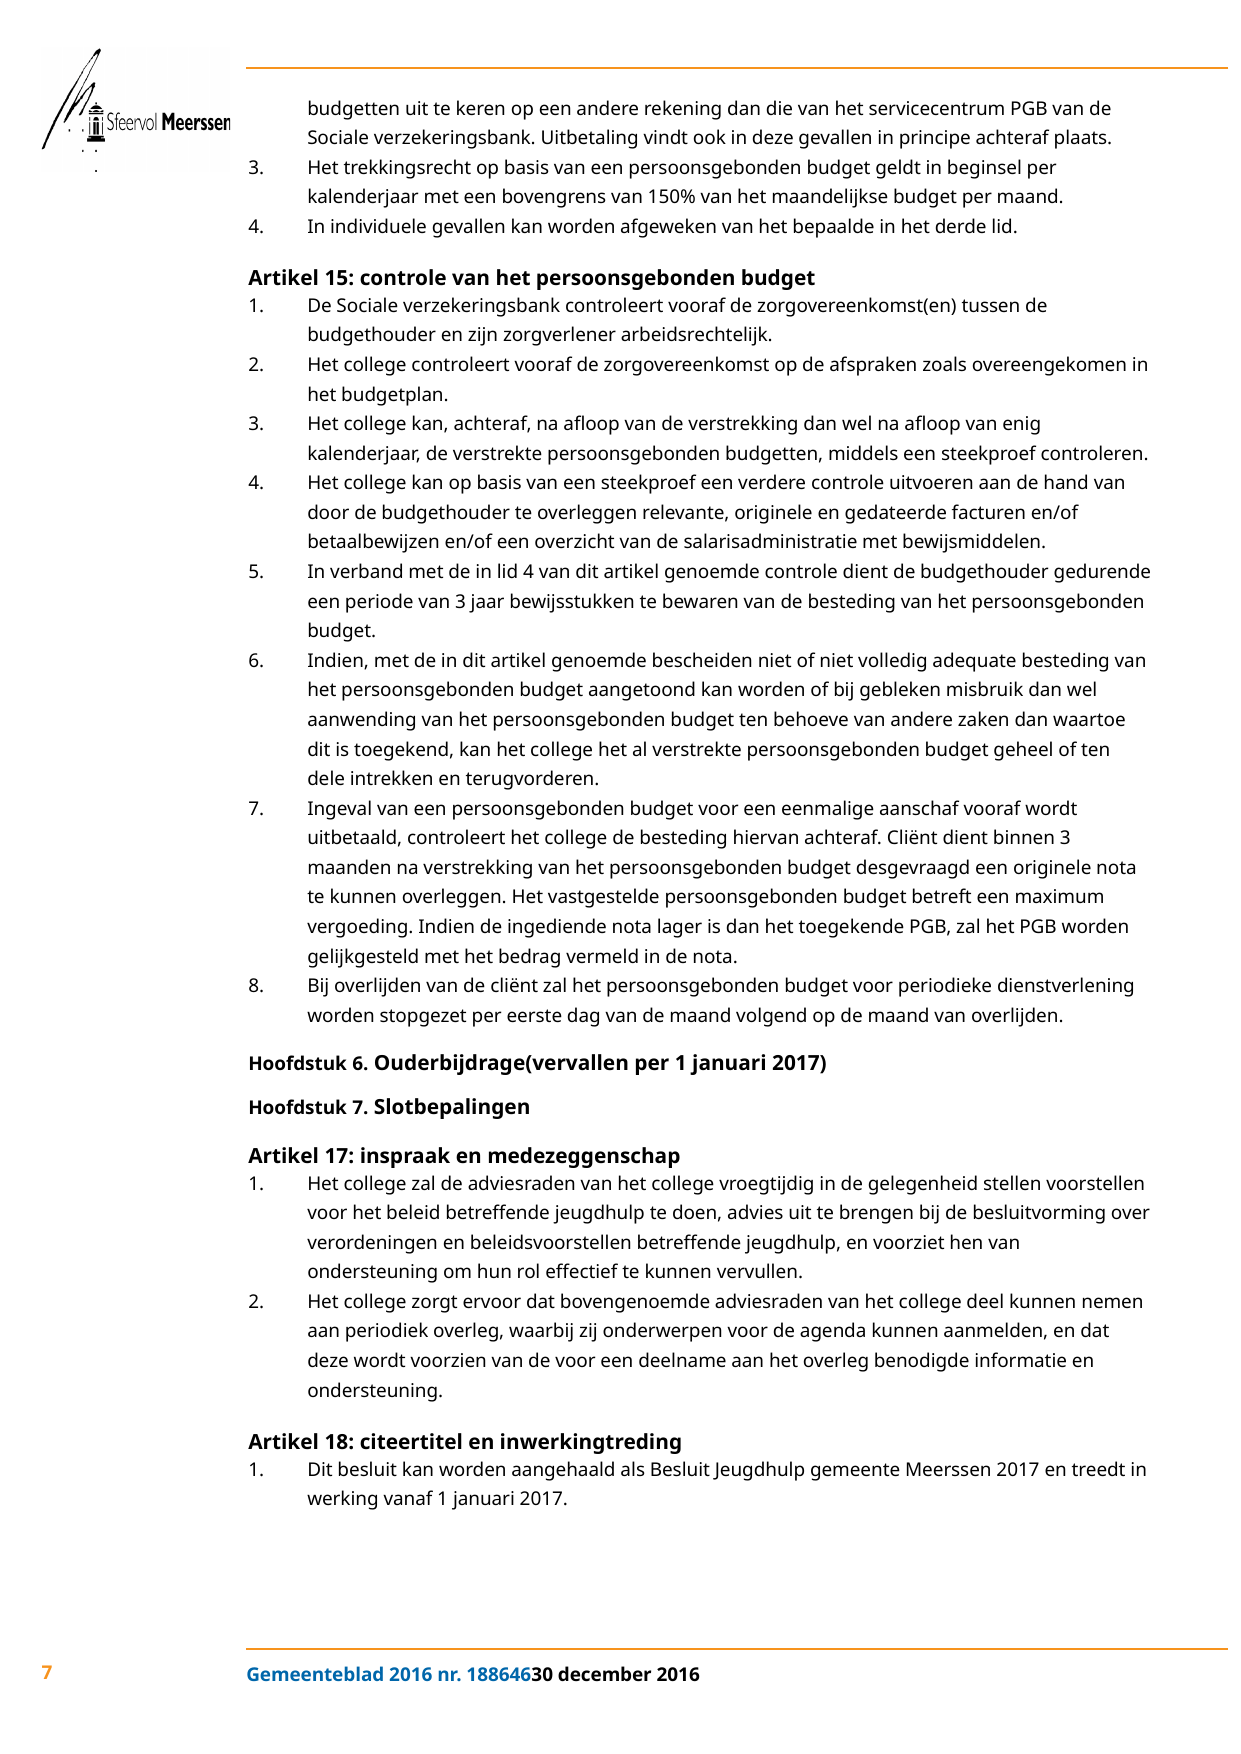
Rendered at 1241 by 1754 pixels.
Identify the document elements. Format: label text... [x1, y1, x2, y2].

text Artikel 17: inspraak en medezeggenschap [248, 1141, 1152, 1170]
text Hoofdstuk 6. Ouderbijdrage(vervallen per 1 januari 2017) [248, 1048, 1152, 1076]
list Ingeval van een persoonsgebonden budget voor een eenmalige aanschaf vooraf wordt uitbetaald, controleert het college de besteding hiervan achteraf. Cliënt dient binnen 3 maanden na verstrekking van het persoonsgebonden budget desgevraagd een originele nota te kunnen overleggen. Het vastgestelde persoonsgebonden budget betreft een maximum vergoeding. Indien de ingediende nota lager is dan het toegekende PGB, zal het PGB worden gelijkgesteld met het bedrag vermeld in de nota. [248, 795, 1152, 968]
list Het college zal de adviesraden van het college vroegtijdig in de gelegenheid stellen voorstellen voor het beleid betreffende jeugdhulp te doen, advies uit te brengen bij de besluitvorming over verordeningen en beleidsvoorstellen betreffende jeugdhulp, en voorziet hen van ondersteuning om hun rol effectief te kunnen vervullen. [248, 1170, 1152, 1284]
text Hoofdstuk 7. Slotbepalingen [248, 1092, 1152, 1121]
text Artikel 18: citeertitel en inwerkingtreding [248, 1427, 1152, 1456]
text Artikel 15: controle van het persoonsgebonden budget [248, 263, 1152, 292]
list budgetten uit te keren op een andere rekening dan die van het servicecentrum PGB van de Sociale verzekeringsbank. Uitbetaling vindt ook in deze gevallen in principe achteraf plaats. [248, 95, 1152, 150]
list Het trekkingsrecht op basis van een persoonsgebonden budget geldt in beginsel per kalenderjaar met een bovengrens van 150% van het maandelijkse budget per maand. [248, 154, 1152, 209]
list Het college controleert vooraf de zorgovereenkomst op de afspraken zoals overeengekomen in het budgetplan. [248, 351, 1152, 406]
list Indien, met de in dit artikel genoemde bescheiden niet of niet volledig adequate besteding van het persoonsgebonden budget aangetoond kan worden of bij gebleken misbruik dan wel aanwending van het persoonsgebonden budget ten behoeve van andere zaken dan waartoe dit is toegekend, kan het college het al verstrekte persoonsgebonden budget geheel of ten dele intrekken en terugvorderen. [248, 647, 1152, 791]
list Bij overlijden van de cliënt zal het persoonsgebonden budget voor periodieke dienstverlening worden stopgezet per eerste dag van de maand volgend op de maand van overlijden. [248, 972, 1152, 1028]
list Het college kan, achteraf, na afloop van de verstrekking dan wel na afloop van enig kalenderjaar, de verstrekte persoonsgebonden budgetten, middels een steekproef controleren. [248, 410, 1152, 466]
list Het college kan op basis van een steekproef een verdere controle uitvoeren aan de hand van door de budgethouder te overleggen relevante, originele en gedateerde facturen en/of betaalbewijzen en/of een overzicht van de salarisadministratie met bewijsmiddelen. [248, 469, 1152, 554]
list Het college zorgt ervoor dat bovengenoemde adviesraden van het college deel kunnen nemen aan periodiek overleg, waarbij zij onderwerpen voor de agenda kunnen aanmelden, en dat deze wordt voorzien van de voor een deelname aan het overleg benodigde informatie en ondersteuning. [248, 1288, 1152, 1403]
list In verband met de in lid 4 van dit artikel genoemde controle dient de budgethouder gedurende een periode van 3 jaar bewijsstukken te bewaren van de besteding van het persoonsgebonden budget. [248, 558, 1152, 643]
list In individuele gevallen kan worden afgeweken van het bepaalde in het derde lid. [248, 213, 1152, 239]
list Dit besluit kan worden aangehaald als Besluit Jeugdhulp gemeente Meerssen 2017 en treedt in werking vanaf 1 januari 2017. [248, 1456, 1152, 1511]
list De Sociale verzekeringsbank controleert vooraf de zorgovereenkomst(en) tussen de budgethouder en zijn zorgverlener arbeidsrechtelijk. [248, 292, 1152, 347]
picture [41, 47, 231, 172]
